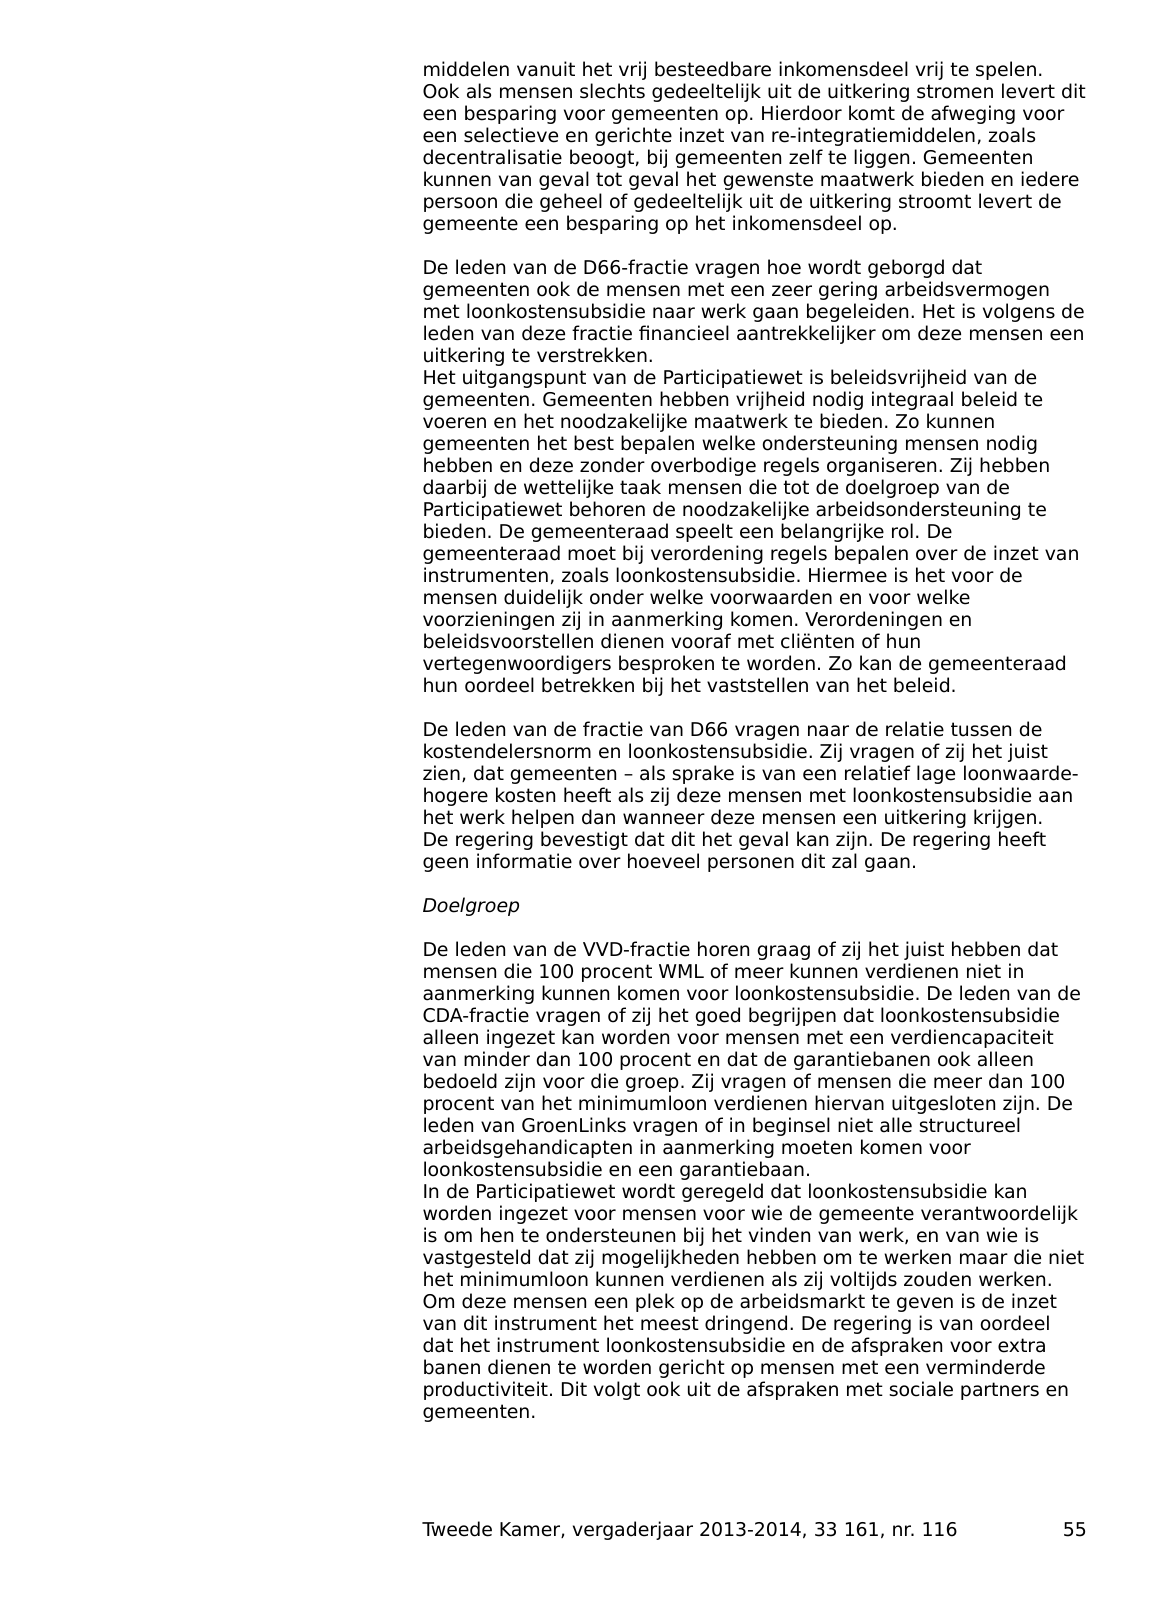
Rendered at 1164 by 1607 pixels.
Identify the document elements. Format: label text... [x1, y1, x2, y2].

text In de Participatiewet wordt geregeld dat loonkostensubsidie kan worden ingezet voor mensen voor wie de gemeente verantwoordelijk is om hen te ondersteunen bij het vinden van werk, en van wie is vastgesteld dat zij mogelijkheden hebben om te werken maar die niet het minimumloon kunnen verdienen als zij voltijds zouden werken. Om deze mensen een plek op de arbeidsmarkt te geven is de inzet van dit instrument het meest dringend. De regering is van oordeel dat het instrument loonkostensubsidie en de afspraken voor extra banen dienen te worden gericht op mensen met een verminderde productiviteit. Dit volgt ook uit de afspraken met sociale partners en gemeenten. [422, 1181, 1087, 1423]
text De leden van de VVD-fractie horen graag of zij het juist hebben dat mensen die 100 procent WML of meer kunnen verdienen niet in aanmerking kunnen komen voor loonkostensubsidie. De leden van de CDA-fractie vragen of zij het goed begrijpen dat loonkostensubsidie alleen ingezet kan worden voor mensen met een verdiencapaciteit van minder dan 100 procent en dat de garantiebanen ook alleen bedoeld zijn voor die groep. Zij vragen of mensen die meer dan 100 procent van het minimumloon verdienen hiervan uitgesloten zijn. De leden van GroenLinks vragen of in beginsel niet alle structureel arbeidsgehandicapten in aanmerking moeten komen voor loonkostensubsidie en een garantiebaan. [422, 939, 1087, 1181]
text De leden van de fractie van D66 vragen naar de relatie tussen de kostendelersnorm en loonkostensubsidie. Zij vragen of zij het juist zien, dat gemeenten – als sprake is van een relatief lage loonwaarde- hogere kosten heeft als zij deze mensen met loonkostensubsidie aan het werk helpen dan wanneer deze mensen een uitkering krijgen. [422, 719, 1087, 829]
text De leden van de D66-fractie vragen hoe wordt geborgd dat gemeenten ook de mensen met een zeer gering arbeidsvermogen met loonkostensubsidie naar werk gaan begeleiden. Het is volgens de leden van deze fractie financieel aantrekkelijker om deze mensen een uitkering te verstrekken. [422, 257, 1087, 367]
subtitle Doelgroep [422, 895, 1087, 917]
text middelen vanuit het vrij besteedbare inkomensdeel vrij te spelen. Ook als mensen slechts gedeeltelijk uit de uitkering stromen levert dit een besparing voor gemeenten op. Hierdoor komt de afweging voor een selectieve en gerichte inzet van re-integratiemiddelen, zoals decentralisatie beoogt, bij gemeenten zelf te liggen. Gemeenten kunnen van geval tot geval het gewenste maatwerk bieden en iedere persoon die geheel of gedeeltelijk uit de uitkering stroomt levert de gemeente een besparing op het inkomensdeel op. [422, 59, 1087, 235]
text Het uitgangspunt van de Participatiewet is beleidsvrijheid van de gemeenten. Gemeenten hebben vrijheid nodig integraal beleid te voeren en het noodzakelijke maatwerk te bieden. Zo kunnen gemeenten het best bepalen welke ondersteuning mensen nodig hebben en deze zonder overbodige regels organiseren. Zij hebben daarbij de wettelijke taak mensen die tot de doelgroep van de Participatiewet behoren de noodzakelijke arbeidsondersteuning te bieden. De gemeenteraad speelt een belangrijke rol. De gemeenteraad moet bij verordening regels bepalen over de inzet van instrumenten, zoals loonkostensubsidie. Hiermee is het voor de mensen duidelijk onder welke voorwaarden en voor welke voorzieningen zij in aanmerking komen. Verordeningen en beleidsvoorstellen dienen vooraf met cliënten of hun vertegenwoordigers besproken te worden. Zo kan de gemeenteraad hun oordeel betrekken bij het vaststellen van het beleid. [422, 367, 1087, 697]
text De regering bevestigt dat dit het geval kan zijn. De regering heeft geen informatie over hoeveel personen dit zal gaan. [422, 829, 1087, 873]
